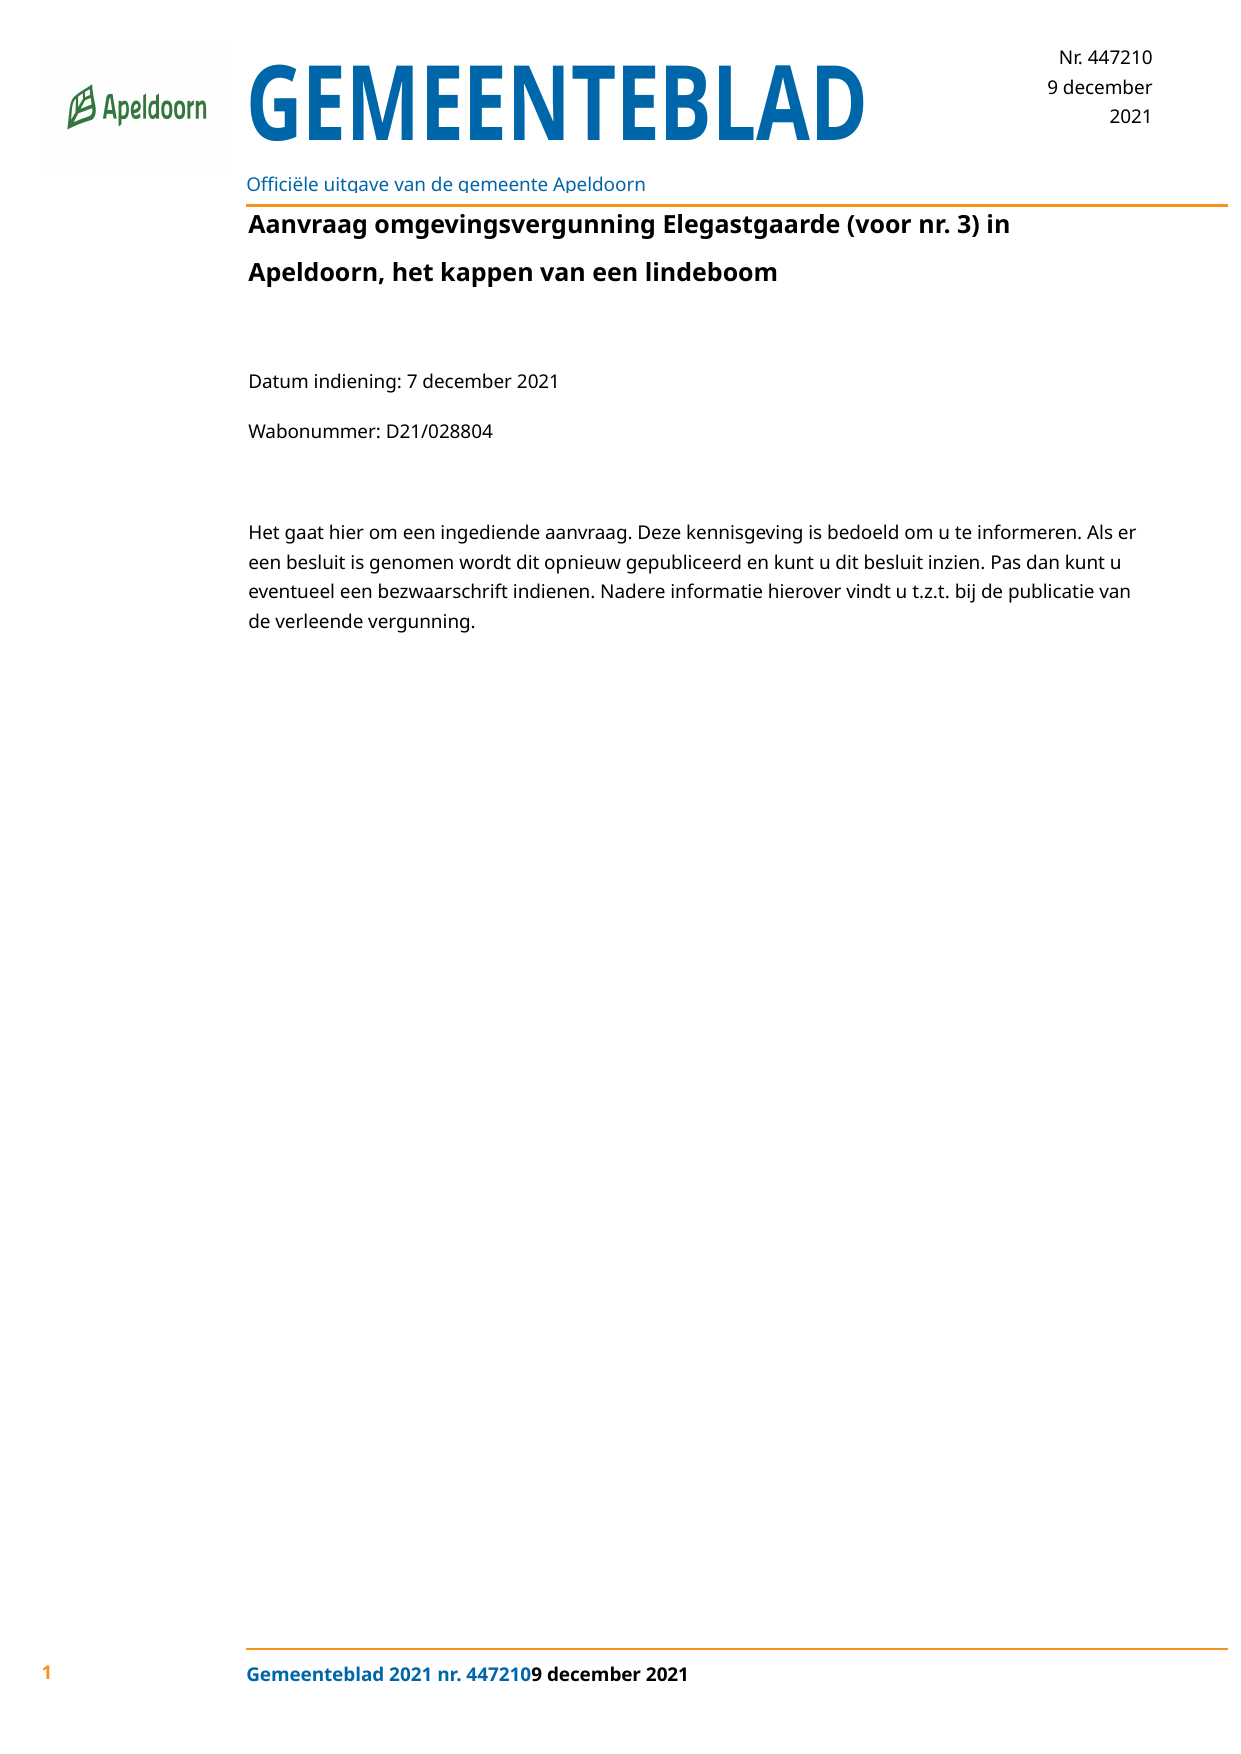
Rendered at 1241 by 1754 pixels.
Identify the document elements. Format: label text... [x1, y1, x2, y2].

text Het gaat hier om een ingediende aanvraag. Deze kennisgeving is bedoeld om u te informeren. Als er een besluit is genomen wordt dit opnieuw gepubliceerd en kunt u dit besluit inzien. Pas dan kunt u eventueel een bezwaarschrift indienen. Nadere informatie hierover vindt u t.z.t. bij de publicatie van de verleende vergunning. [248, 519, 1152, 634]
text Aanvraag omgevingsvergunning Elegastgaarde (voor nr. 3) in Apeldoorn, het kappen van een lindeboom [248, 207, 1152, 288]
picture [41, 47, 231, 172]
text Wabonummer: D21/028804 [248, 419, 1152, 444]
text Datum indiening: 7 december 2021 [248, 368, 1152, 394]
